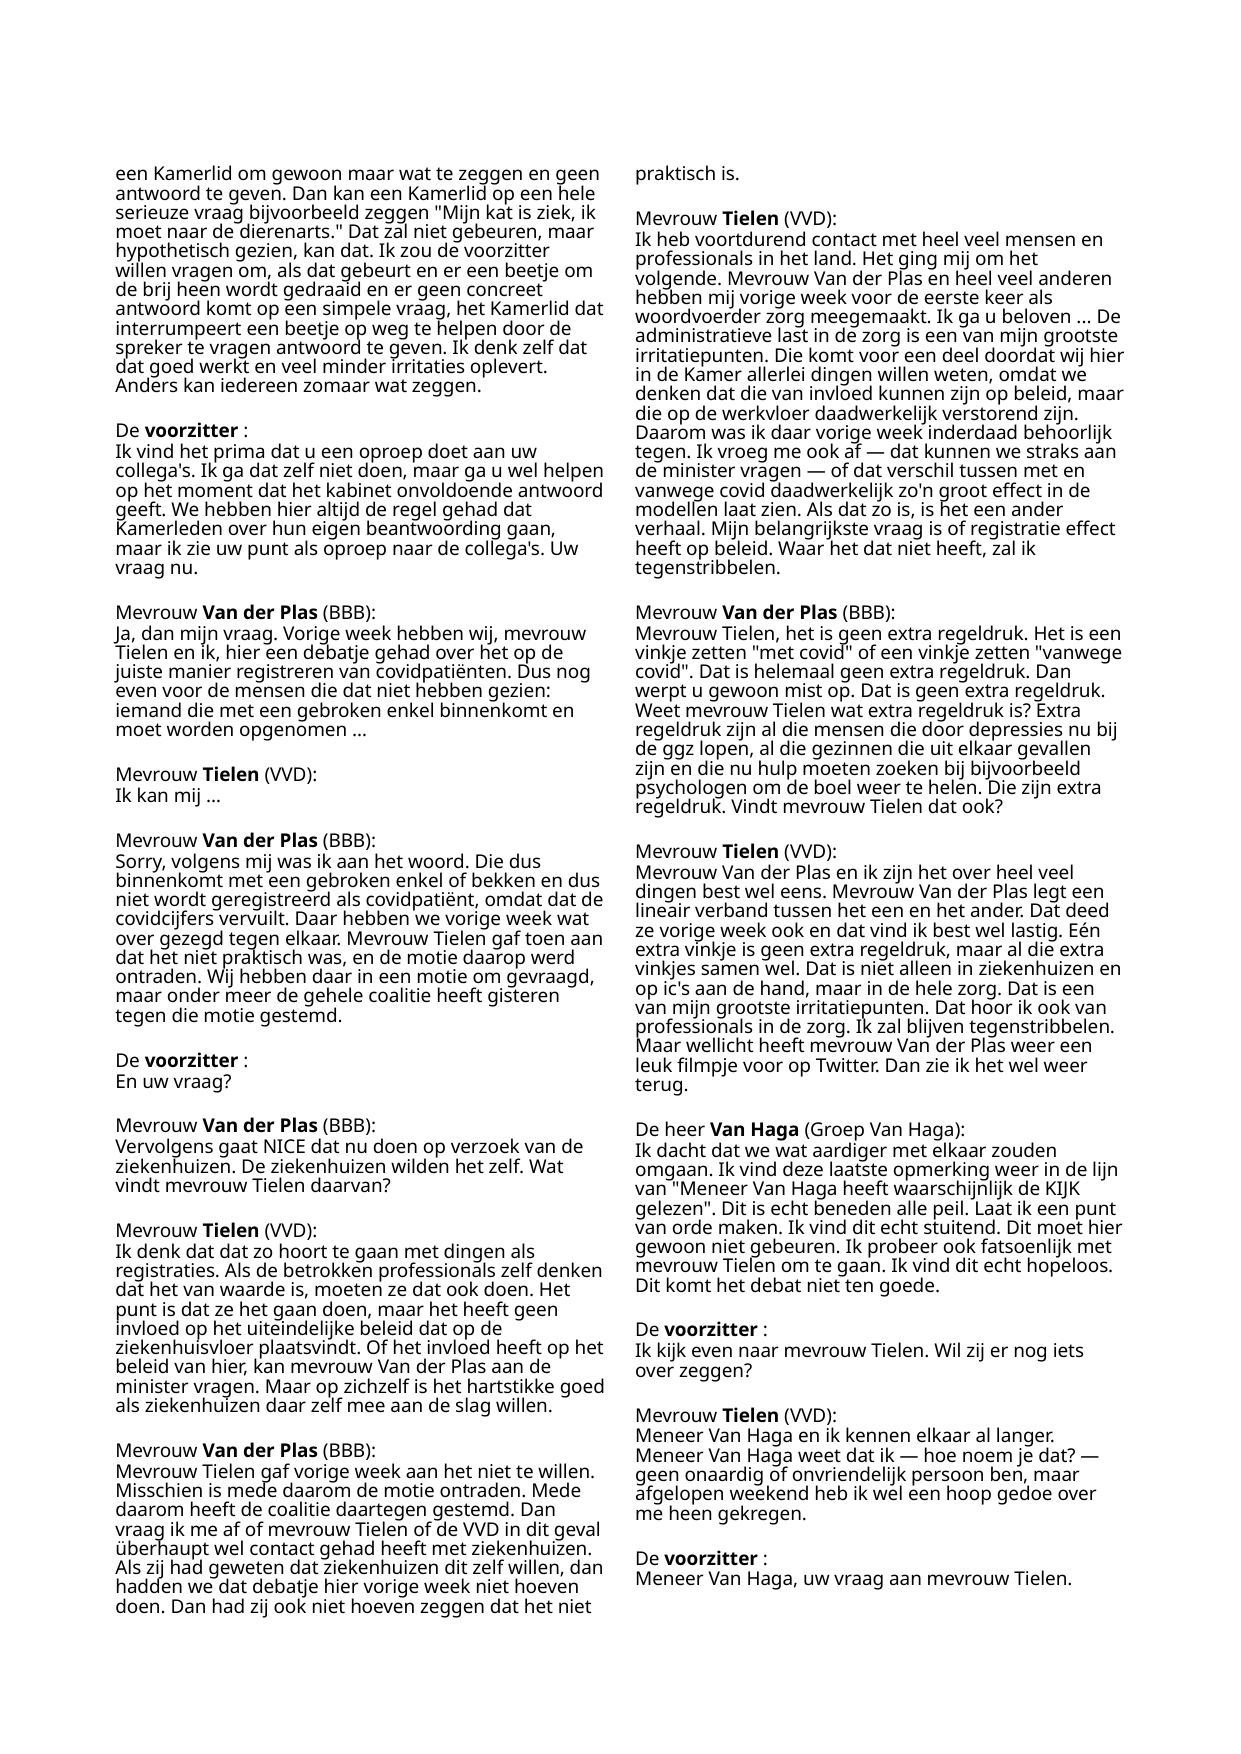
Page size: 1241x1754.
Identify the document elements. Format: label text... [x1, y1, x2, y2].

text Mevrouw Tielen (VVD): [635, 838, 1125, 864]
text Mevrouw Van der Plas (BBB): [115, 599, 605, 624]
text De heer Van Haga (Groep Van Haga): [635, 1116, 1125, 1142]
text Ik dacht dat we wat aardiger met elkaar zouden omgaan. Ik vind deze laatste opmerking weer in de lijn van "Meneer Van Haga heeft waarschijnlijk de KIJK gelezen". Dit is echt beneden alle peil. Laat ik een punt van orde maken. Ik vind dit echt stuitend. Dit moet hier gewoon niet gebeuren. Ik probeer ook fatsoenlijk met mevrouw Tielen om te gaan. Ik vind dit echt hopeloos. Dit komt het debat niet ten goede. [635, 1142, 1125, 1296]
text Ik heb voortdurend contact met heel veel mensen en professionals in het land. Het ging mij om het volgende. Mevrouw Van der Plas en heel veel anderen hebben mij vorige week voor de eerste keer als woordvoerder zorg meegemaakt. Ik ga u beloven ... De administratieve last in de zorg is een van mijn grootste irritatiepunten. Die komt voor een deel doordat wij hier in de Kamer allerlei dingen willen weten, omdat we denken dat die van invloed kunnen zijn op beleid, maar die op de werkvloer daadwerkelijk verstorend zijn. Daarom was ik daar vorige week inderdaad behoorlijk tegen. Ik vroeg me ook af — dat kunnen we straks aan de minister vragen — of dat verschil tussen met en vanwege covid daadwerkelijk zo'n groot effect in de modellen laat zien. Als dat zo is, is het een ander verhaal. Mijn belangrijkste vraag is of registratie effect heeft op beleid. Waar het dat niet heeft, zal ik tegenstribbelen. [635, 231, 1125, 578]
text Mevrouw Tielen, het is geen extra regeldruk. Het is een vinkje zetten "met covid" of een vinkje zetten "vanwege covid". Dat is helemaal geen extra regeldruk. Dan werpt u gewoon mist op. Dat is geen extra regeldruk. Weet mevrouw Tielen wat extra regeldruk is? Extra regeldruk zijn al die mensen die door depressies nu bij de ggz lopen, al die gezinnen die uit elkaar gevallen zijn en die nu hulp moeten zoeken bij bijvoorbeeld psychologen om de boel weer te helen. Die zijn extra regeldruk. Vindt mevrouw Tielen dat ook? [635, 624, 1125, 817]
text Vervolgens gaat NICE dat nu doen op verzoek van de ziekenhuizen. De ziekenhuizen wilden het zelf. Wat vindt mevrouw Tielen daarvan? [115, 1138, 605, 1196]
text En uw vraag? [115, 1073, 605, 1092]
text Mevrouw Van der Plas en ik zijn het over heel veel dingen best wel eens. Mevrouw Van der Plas legt een lineair verband tussen het een en het ander. Dat deed ze vorige week ook en dat vind ik best wel lastig. Eén extra vinkje is geen extra regeldruk, maar al die extra vinkjes samen wel. Dat is niet alleen in ziekenhuizen en op ic's aan de hand, maar in de hele zorg. Dat is een van mijn grootste irritatiepunten. Dat hoor ik ook van professionals in de zorg. Ik zal blijven tegenstribbelen. Maar wellicht heeft mevrouw Van der Plas weer een leuk filmpje voor op Twitter. Dan zie ik het wel weer terug. [635, 864, 1125, 1095]
text Ik denk dat dat zo hoort te gaan met dingen als registraties. Als de betrokken professionals zelf denken dat het van waarde is, moeten ze dat ook doen. Het punt is dat ze het gaan doen, maar het heeft geen invloed op het uiteindelijke beleid dat op de ziekenhuisvloer plaatsvindt. Of het invloed heeft op het beleid van hier, kan mevrouw Van der Plas aan de minister vragen. Maar op zichzelf is het hartstikke goed als ziekenhuizen daar zelf mee aan de slag willen. [115, 1243, 605, 1416]
text Ja, dan mijn vraag. Vorige week hebben wij, mevrouw Tielen en ik, hier een debatje gehad over het op de juiste manier registreren van covidpatiënten. Dus nog even voor de mensen die dat niet hebben gezien: iemand die met een gebroken enkel binnenkomt en moet worden opgenomen … [115, 624, 605, 740]
text Ik vind het prima dat u een oproep doet aan uw collega's. Ik ga dat zelf niet doen, maar ga u wel helpen op het moment dat het kabinet onvoldoende antwoord geeft. We hebben hier altijd de regel gehad dat Kamerleden over hun eigen beantwoording gaan, maar ik zie uw punt als oproep naar de collega's. Uw vraag nu. [115, 443, 605, 578]
text Sorry, volgens mij was ik aan het woord. Die dus binnenkomt met een gebroken enkel of bekken en dus niet wordt geregistreerd als covidpatiënt, omdat dat de covidcijfers vervuilt. Daar hebben we vorige week wat over gezegd tegen elkaar. Mevrouw Tielen gaf toen aan dat het niet praktisch was, en de motie daarop werd ontraden. Wij hebben daar in een motie om gevraagd, maar onder meer de gehele coalitie heeft gisteren tegen die motie gestemd. [115, 853, 605, 1026]
text Mevrouw Tielen (VVD): [635, 205, 1125, 231]
text Mevrouw Tielen (VVD): [635, 1402, 1125, 1427]
text De voorzitter : [635, 1545, 1125, 1570]
text De voorzitter : [635, 1317, 1125, 1342]
text Mevrouw Van der Plas (BBB): [115, 1113, 605, 1138]
text Mevrouw Van der Plas (BBB): [115, 827, 605, 853]
text Mevrouw Van der Plas (BBB): [635, 599, 1125, 624]
text Ik kan mij … [115, 787, 605, 806]
text Mevrouw Tielen (VVD): [115, 1217, 605, 1243]
text De voorzitter : [115, 1047, 605, 1073]
text Mevrouw Tielen gaf vorige week aan het niet te willen. Misschien is mede daarom de motie ontraden. Mede daarom heeft de coalitie daartegen gestemd. Dan vraag ik me af of mevrouw Tielen of de VVD in dit geval überhaupt wel contact gehad heeft met ziekenhuizen. Als zij had geweten dat ziekenhuizen dit zelf willen, dan hadden we dat debatje hier vorige week niet hoeven doen. Dan had zij ook niet hoeven zeggen dat het niet [115, 1463, 605, 1617]
text praktisch is. [635, 165, 1125, 184]
text Meneer Van Haga en ik kennen elkaar al langer. Meneer Van Haga weet dat ik — hoe noem je dat? — geen onaardig of onvriendelijk persoon ben, maar afgelopen weekend heb ik wel een hoop gedoe over me heen gekregen. [635, 1427, 1125, 1524]
text Mevrouw Tielen (VVD): [115, 761, 605, 787]
text Mevrouw Van der Plas (BBB): [115, 1437, 605, 1463]
text De voorzitter : [115, 417, 605, 443]
text Ik kijk even naar mevrouw Tielen. Wil zij er nog iets over zeggen? [635, 1342, 1125, 1381]
text Meneer Van Haga, uw vraag aan mevrouw Tielen. [635, 1570, 1125, 1590]
text een Kamerlid om gewoon maar wat te zeggen en geen antwoord te geven. Dan kan een Kamerlid op een hele serieuze vraag bijvoorbeeld zeggen "Mijn kat is ziek, ik moet naar de dierenarts." Dat zal niet gebeuren, maar hypothetisch gezien, kan dat. Ik zou de voorzitter willen vragen om, als dat gebeurt en er een beetje om de brij heen wordt gedraaid en er geen concreet antwoord komt op een simpele vraag, het Kamerlid dat interrumpeert een beetje op weg te helpen door de spreker te vragen antwoord te geven. Ik denk zelf dat dat goed werkt en veel minder irritaties oplevert. Anders kan iedereen zomaar wat zeggen. [115, 165, 605, 397]
